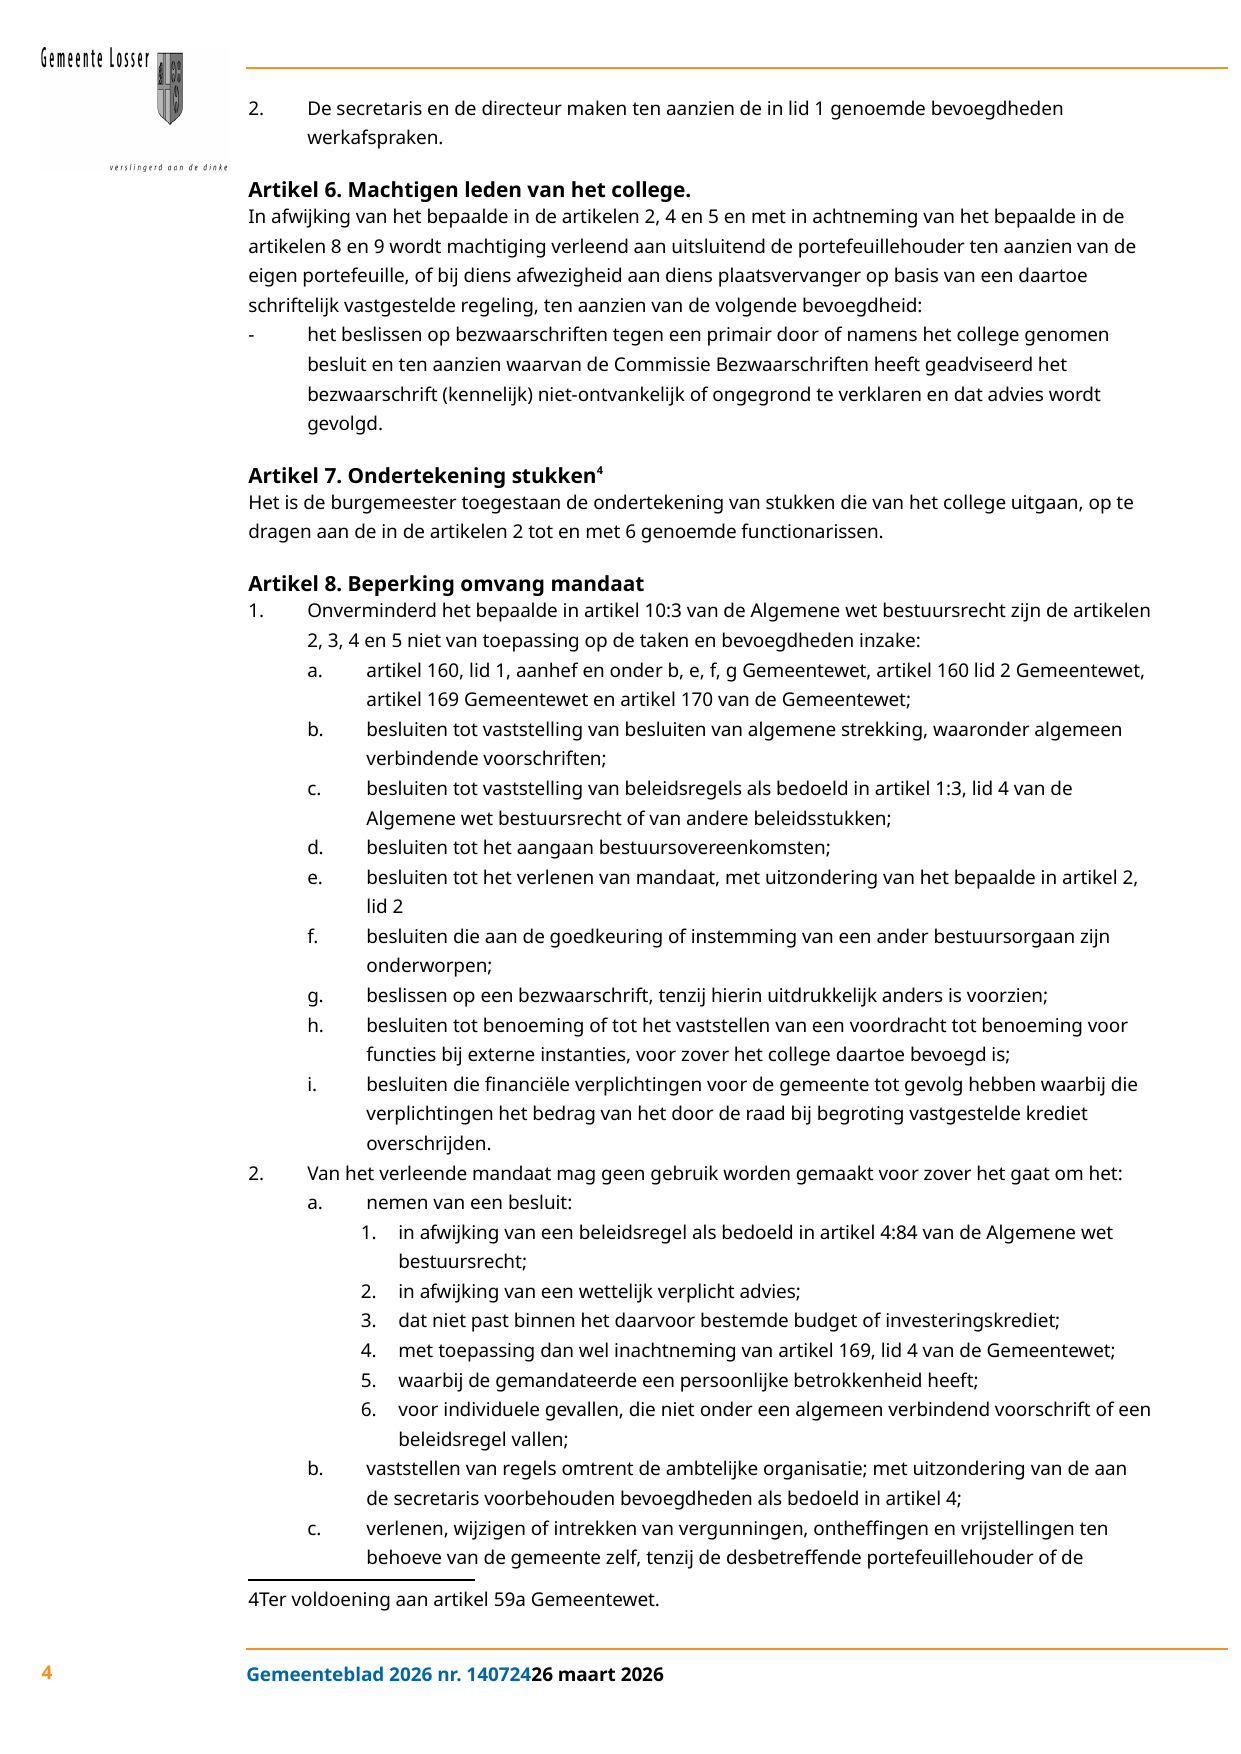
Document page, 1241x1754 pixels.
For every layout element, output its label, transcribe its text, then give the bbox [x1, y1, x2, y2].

text Artikel 7. Ondertekening stukken [248, 461, 1152, 489]
list besluiten tot het verlenen van mandaat, met uitzondering van het bepaalde in artikel 2, lid 2 [307, 864, 1152, 919]
list verlenen, wijzigen of intrekken van vergunningen, ontheffingen en vrijstellingen ten behoeve van de gemeente zelf, tenzij de desbetreffende portefeuillehouder of de [307, 1515, 1152, 1570]
list besluiten tot vaststelling van besluiten van algemene strekking, waaronder algemeen verbindende voorschriften; [307, 716, 1152, 771]
list besluiten die financiële verplichtingen voor de gemeente tot gevolg hebben waarbij die verplichtingen het bedrag van het door de raad bij begroting vastgestelde krediet overschrijden. [307, 1071, 1152, 1156]
list waarbij de gemandateerde een persoonlijke betrokkenheid heeft; [361, 1367, 1152, 1392]
list besluiten tot het aangaan bestuursovereenkomsten; [307, 834, 1152, 860]
list beslissen op een bezwaarschrift, tenzij hierin uitdrukkelijk anders is voorzien; [307, 982, 1152, 1008]
text Ter voldoening aan artikel 59a Gemeentewet. [248, 1586, 1152, 1612]
list vaststellen van regels omtrent de ambtelijke organisatie; met uitzondering van de aan de secretaris voorbehouden bevoegdheden als bedoeld in artikel 4; [307, 1456, 1152, 1511]
text Artikel 8. Beperking omvang mandaat [248, 569, 1152, 598]
list besluiten die aan de goedkeuring of instemming van een ander bestuursorgaan zijn onderworpen; [307, 923, 1152, 978]
picture [41, 47, 231, 172]
list dat niet past binnen het daarvoor bestemde budget of investeringskrediet; [361, 1308, 1152, 1333]
list het beslissen op bezwaarschriften tegen een primair door of namens het college genomen besluit en ten aanzien waarvan de Commissie Bezwaarschriften heeft geadviseerd het bezwaarschrift (kennelijk) niet-ontvankelijk of ongegrond te verklaren en dat advies wordt gevolgd. [248, 322, 1152, 436]
text Het is de burgemeester toegestaan de ondertekening van stukken die van het college uitgaan, op te dragen aan de in de artikelen 2 tot en met 6 genoemde functionarissen. [248, 489, 1152, 544]
list artikel 160, lid 1, aanhef en onder b, e, f, g Gemeentewet, artikel 160 lid 2 Gemeentewet, artikel 169 Gemeentewet en artikel 170 van de Gemeentewet; [307, 657, 1152, 712]
list besluiten tot vaststelling van beleidsregels als bedoeld in artikel 1:3, lid 4 van de Algemene wet bestuursrecht of van andere beleidsstukken; [307, 775, 1152, 830]
list in afwijking van een beleidsregel als bedoeld in artikel 4:84 van de Algemene wet bestuursrecht; [361, 1219, 1152, 1274]
text In afwijking van het bepaalde in de artikelen 2, 4 en 5 en met in achtneming van het bepaalde in de artikelen 8 en 9 wordt machtiging verleend aan uitsluitend de portefeuillehouder ten aanzien van de eigen portefeuille, of bij diens afwezigheid aan diens plaatsvervanger op basis van een daartoe schriftelijk vastgestelde regeling, ten aanzien van de volgende bevoegdheid: [248, 203, 1152, 318]
list voor individuele gevallen, die niet onder een algemeen verbindend voorschrift of een beleidsregel vallen; [361, 1396, 1152, 1452]
list besluiten tot benoeming of tot het vaststellen van een voordracht tot benoeming voor functies bij externe instanties, voor zover het college daartoe bevoegd is; [307, 1012, 1152, 1067]
list nemen van een besluit: [307, 1189, 1152, 1215]
list Onverminderd het bepaalde in artikel 10:3 van de Algemene wet bestuursrecht zijn de artikelen 2, 3, 4 en 5 niet van toepassing op de taken en bevoegdheden inzake: [248, 598, 1152, 653]
list met toepassing dan wel inachtneming van artikel 169, lid 4 van de Gemeentewet; [361, 1337, 1152, 1363]
text Artikel 6. Machtigen leden van het college. [248, 175, 1152, 203]
list Van het verleende mandaat mag geen gebruik worden gemaakt voor zover het gaat om het: [248, 1160, 1152, 1185]
list De secretaris en de directeur maken ten aanzien de in lid 1 genoemde bevoegdheden werkafspraken. [248, 95, 1152, 150]
list in afwijking van een wettelijk verplicht advies; [361, 1278, 1152, 1304]
